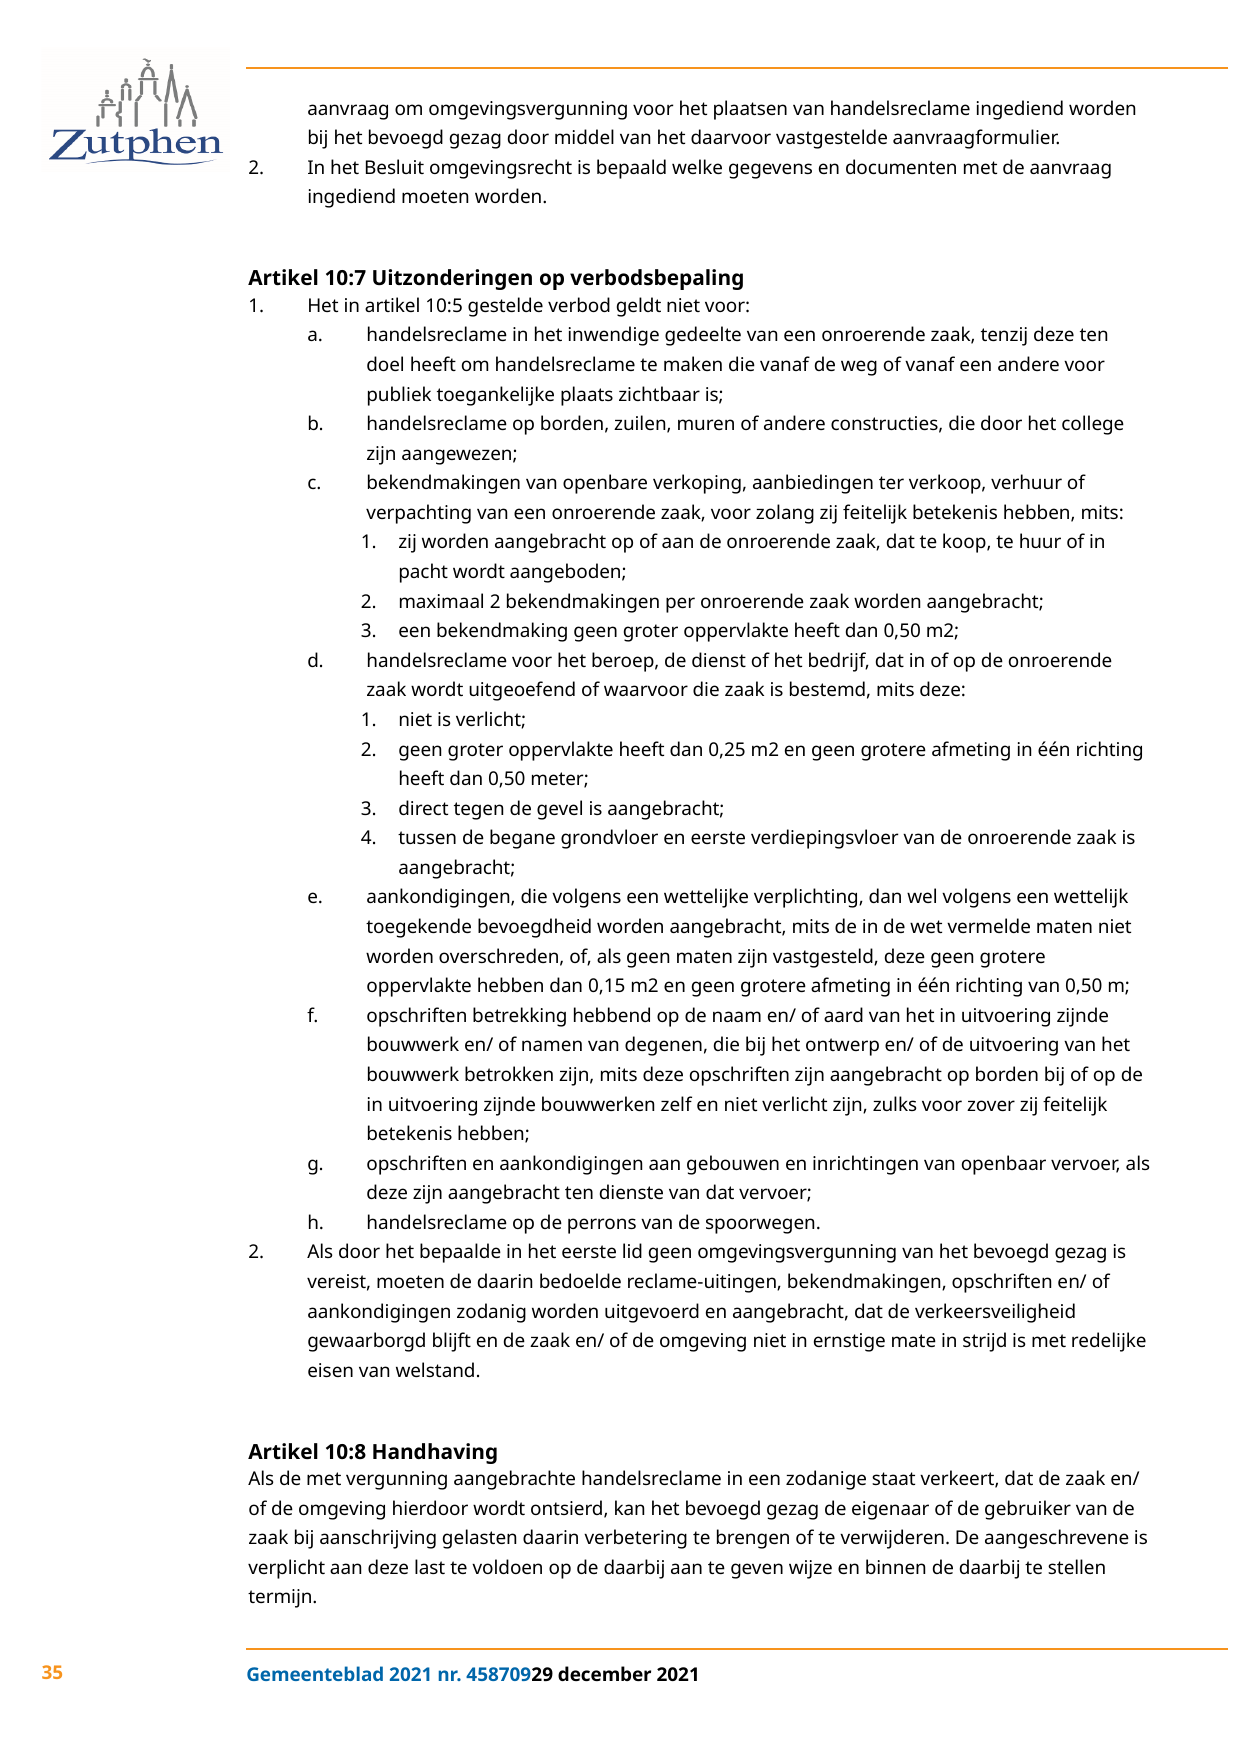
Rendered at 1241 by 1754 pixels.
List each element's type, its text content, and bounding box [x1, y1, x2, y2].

list zij worden aangebracht op of aan de onroerende zaak, dat te koop, te huur of in pacht wordt aangeboden; [361, 529, 1152, 584]
list maximaal 2 bekendmakingen per onroerende zaak worden aangebracht; [361, 588, 1152, 613]
list niet is verlicht; [361, 706, 1152, 732]
list handelsreclame in het inwendige gedeelte van een onroerende zaak, tenzij deze ten doel heeft om handelsreclame te maken die vanaf de weg of vanaf een andere voor publiek toegankelijke plaats zichtbaar is; [307, 322, 1152, 406]
list direct tegen de gevel is aangebracht; [361, 795, 1152, 821]
text Als de met vergunning aangebrachte handelsreclame in een zodanige staat verkeert, dat de zaak en/ of de omgeving hierdoor wordt ontsierd, kan het bevoegd gezag de eigenaar of de gebruiker van de zaak bij aanschrijving gelasten daarin verbetering te brengen of te verwijderen. De aangeschrevene is verplicht aan deze last te voldoen op de daarbij aan te geven wijze en binnen de daarbij te stellen termijn. [248, 1465, 1152, 1609]
list opschriften en aankondigingen aan gebouwen en inrichtingen van openbaar vervoer, als deze zijn aangebracht ten dienste van dat vervoer; [307, 1150, 1152, 1205]
list tussen de begane grondvloer en eerste verdiepingsvloer van de onroerende zaak is aangebracht; [361, 824, 1152, 880]
list handelsreclame voor het beroep, de dienst of het bedrijf, dat in of op de onroerende zaak wordt uitgeoefend of waarvoor die zaak is bestemd, mits deze: [307, 647, 1152, 702]
list handelsreclame op de perrons van de spoorwegen. [307, 1209, 1152, 1235]
list handelsreclame op borden, zuilen, muren of andere constructies, die door het college zijn aangewezen; [307, 410, 1152, 466]
text Artikel 10:7 Uitzonderingen op verbodsbepaling [248, 263, 1152, 292]
text Artikel 10:8 Handhaving [248, 1437, 1152, 1465]
list bekendmakingen van openbare verkoping, aanbiedingen ter verkoop, verhuur of verpachting van een onroerende zaak, voor zolang zij feitelijk betekenis hebben, mits: [307, 469, 1152, 525]
list opschriften betrekking hebbend op de naam en/ of aard van het in uitvoering zijnde bouwwerk en/ of namen van degenen, die bij het ontwerp en/ of de uitvoering van het bouwwerk betrokken zijn, mits deze opschriften zijn aangebracht op borden bij of op de in uitvoering zijnde bouwwerken zelf en niet verlicht zijn, zulks voor zover zij feitelijk betekenis hebben; [307, 1002, 1152, 1146]
list geen groter oppervlakte heeft dan 0,25 m2 en geen grotere afmeting in één richting heeft dan 0,50 meter; [361, 736, 1152, 791]
list Als door het bepaalde in het eerste lid geen omgevingsvergunning van het bevoegd gezag is vereist, moeten de daarin bedoelde reclame-uitingen, bekendmakingen, opschriften en/ of aankondigingen zodanig worden uitgevoerd en aangebracht, dat de verkeersveiligheid gewaarborgd blijft en de zaak en/ of de omgeving niet in ernstige mate in strijd is met redelijke eisen van welstand. [248, 1239, 1152, 1383]
picture [41, 47, 231, 172]
list een bekendmaking geen groter oppervlakte heeft dan 0,50 m2; [361, 617, 1152, 643]
list aanvraag om omgevingsvergunning voor het plaatsen van handelsreclame ingediend worden bij het bevoegd gezag door middel van het daarvoor vastgestelde aanvraagformulier. [248, 95, 1152, 150]
list Het in artikel 10:5 gestelde verbod geldt niet voor: [248, 292, 1152, 318]
list aankondigingen, die volgens een wettelijke verplichting, dan wel volgens een wettelijk toegekende bevoegdheid worden aangebracht, mits de in de wet vermelde maten niet worden overschreden, of, als geen maten zijn vastgesteld, deze geen grotere oppervlakte hebben dan 0,15 m2 en geen grotere afmeting in één richting van 0,50 m; [307, 884, 1152, 998]
list In het Besluit omgevingsrecht is bepaald welke gegevens en documenten met de aanvraag ingediend moeten worden. [248, 154, 1152, 209]
